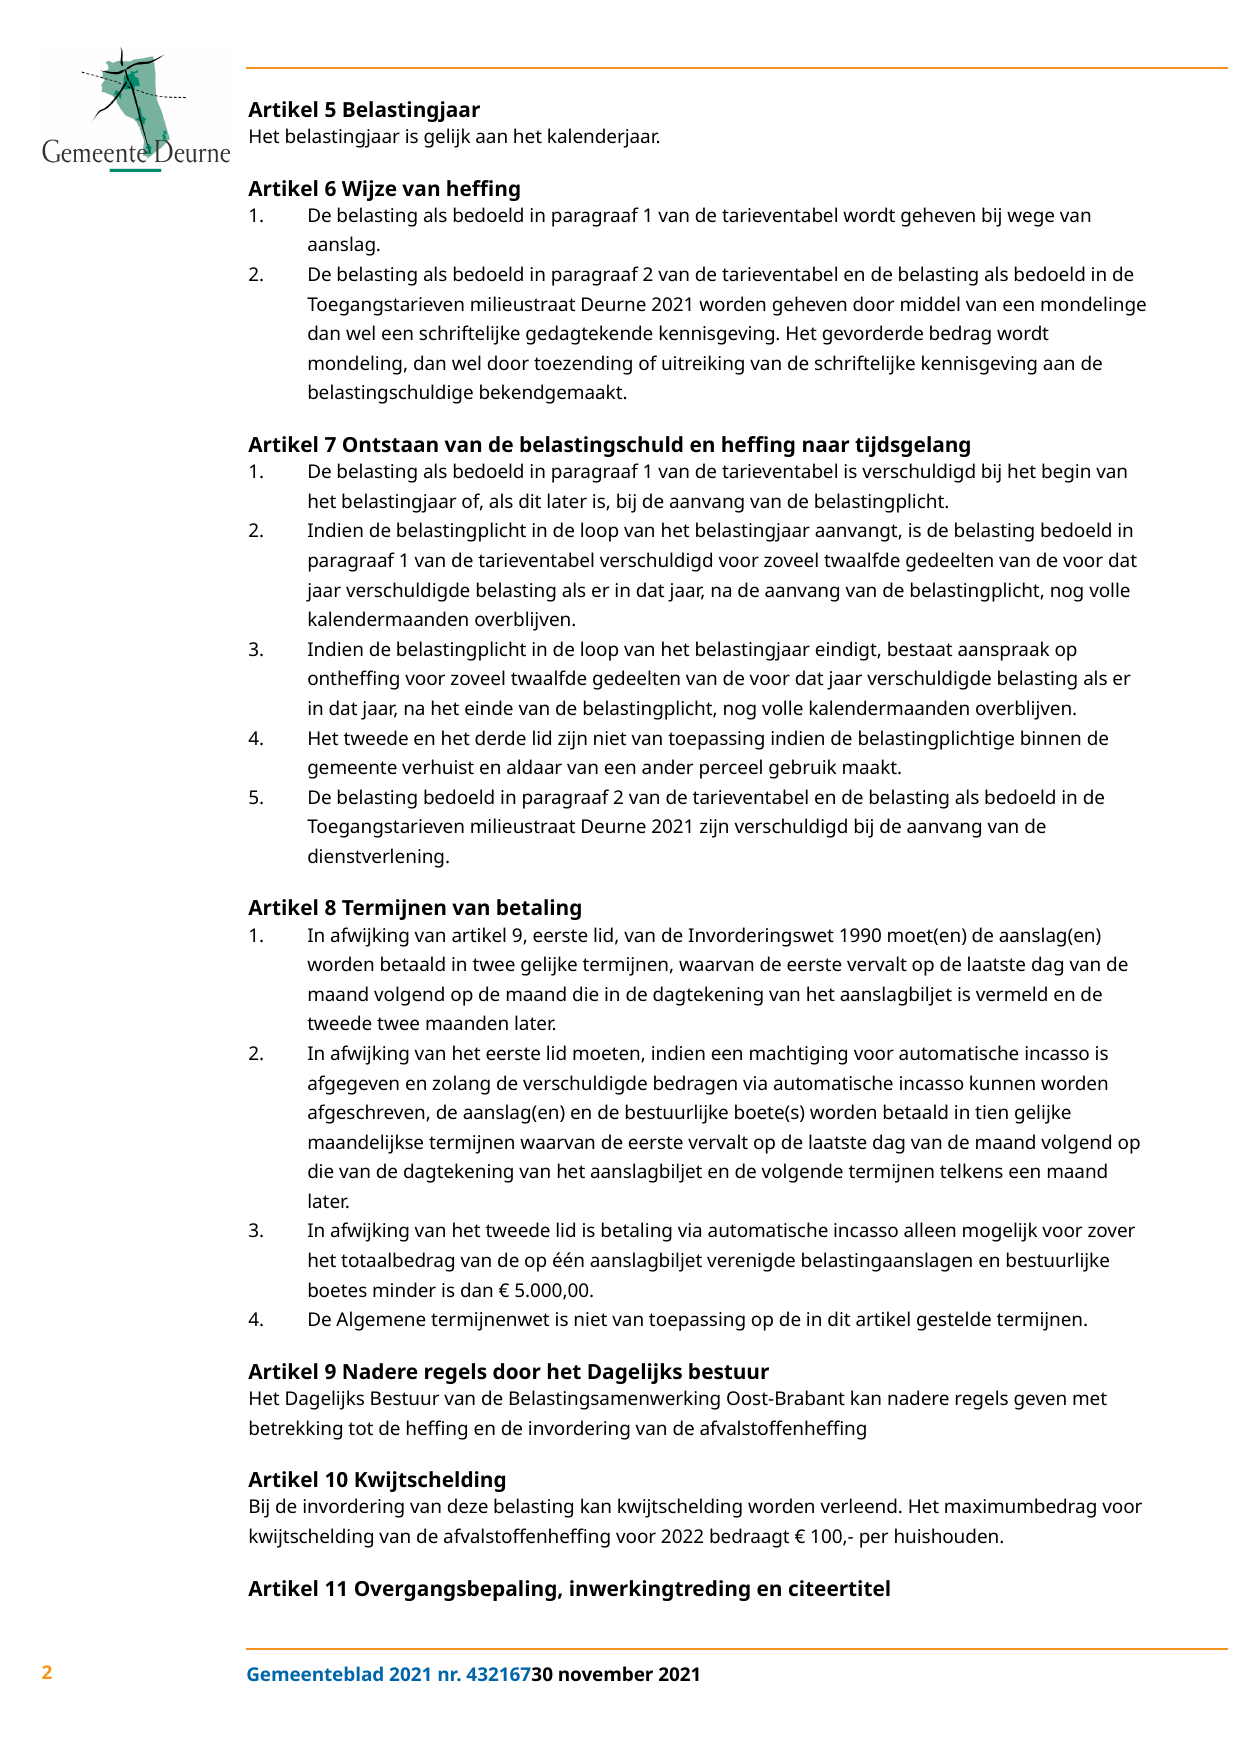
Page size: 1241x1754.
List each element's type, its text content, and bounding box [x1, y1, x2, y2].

text Artikel 8 Termijnen van betaling [248, 893, 1152, 922]
text Artikel 5 Belastingjaar [248, 95, 1152, 123]
list In afwijking van het tweede lid is betaling via automatische incasso alleen mogelijk voor zover het totaalbedrag van de op één aanslagbiljet verenigde belastingaanslagen en bestuurlijke boetes minder is dan € 5.000,00. [248, 1218, 1152, 1303]
text Artikel 7 Ontstaan van de belastingschuld en heffing naar tijdsgelang [248, 430, 1152, 458]
text Artikel 11 Overgangsbepaling, inwerkingtreding en citeertitel [248, 1574, 1152, 1602]
picture [41, 47, 231, 172]
text Artikel 10 Kwijtschelding [248, 1465, 1152, 1494]
text Het Dagelijks Bestuur van de Belastingsamenwerking Oost-Brabant kan nadere regels geven met betrekking tot de heffing en de invordering van de afvalstoffenheffing [248, 1385, 1152, 1441]
list De Algemene termijnenwet is niet van toepassing op de in dit artikel gestelde termijnen. [248, 1306, 1152, 1332]
list Indien de belastingplicht in de loop van het belastingjaar aanvangt, is de belasting bedoeld in paragraaf 1 van de tarieventabel verschuldigd voor zoveel twaalfde gedeelten van de voor dat jaar verschuldigde belasting als er in dat jaar, na de aanvang van de belastingplicht, nog volle kalendermaanden overblijven. [248, 518, 1152, 632]
list Het tweede en het derde lid zijn niet van toepassing indien de belastingplichtige binnen de gemeente verhuist en aldaar van een ander perceel gebruik maakt. [248, 725, 1152, 780]
text Artikel 6 Wijze van heffing [248, 174, 1152, 202]
list De belasting als bedoeld in paragraaf 1 van de tarieventabel wordt geheven bij wege van aanslag. [248, 202, 1152, 257]
list In afwijking van artikel 9, eerste lid, van de Invorderingswet 1990 moet(en) de aanslag(en) worden betaald in twee gelijke termijnen, waarvan de eerste vervalt op de laatste dag van de maand volgend op de maand die in de dagtekening van het aanslagbiljet is vermeld en de tweede twee maanden later. [248, 922, 1152, 1036]
list De belasting bedoeld in paragraaf 2 van de tarieventabel en de belasting als bedoeld in de Toegangstarieven milieustraat Deurne 2021 zijn verschuldigd bij de aanvang van de dienstverlening. [248, 784, 1152, 869]
text Artikel 9 Nadere regels door het Dagelijks bestuur [248, 1357, 1152, 1385]
list In afwijking van het eerste lid moeten, indien een machtiging voor automatische incasso is afgegeven en zolang de verschuldigde bedragen via automatische incasso kunnen worden afgeschreven, de aanslag(en) en de bestuurlijke boete(s) worden betaald in tien gelijke maandelijkse termijnen waarvan de eerste vervalt op de laatste dag van de maand volgend op die van de dagtekening van het aanslagbiljet en de volgende termijnen telkens een maand later. [248, 1040, 1152, 1214]
list De belasting als bedoeld in paragraaf 2 van de tarieventabel en de belasting als bedoeld in de Toegangstarieven milieustraat Deurne 2021 worden geheven door middel van een mondelinge dan wel een schriftelijke gedagtekende kennisgeving. Het gevorderde bedrag wordt mondeling, dan wel door toezending of uitreiking van de schriftelijke kennisgeving aan de belastingschuldige bekendgemaakt. [248, 261, 1152, 405]
list Indien de belastingplicht in de loop van het belastingjaar eindigt, bestaat aanspraak op ontheffing voor zoveel twaalfde gedeelten van de voor dat jaar verschuldigde belasting als er in dat jaar, na het einde van de belastingplicht, nog volle kalendermaanden overblijven. [248, 636, 1152, 721]
text Het belastingjaar is gelijk aan het kalenderjaar. [248, 123, 1152, 149]
list De belasting als bedoeld in paragraaf 1 van de tarieventabel is verschuldigd bij het begin van het belastingjaar of, als dit later is, bij de aanvang van de belastingplicht. [248, 458, 1152, 514]
text Bij de invordering van deze belasting kan kwijtschelding worden verleend. Het maximumbedrag voor kwijtschelding van de afvalstoffenheffing voor 2022 bedraagt € 100,- per huishouden. [248, 1494, 1152, 1549]
